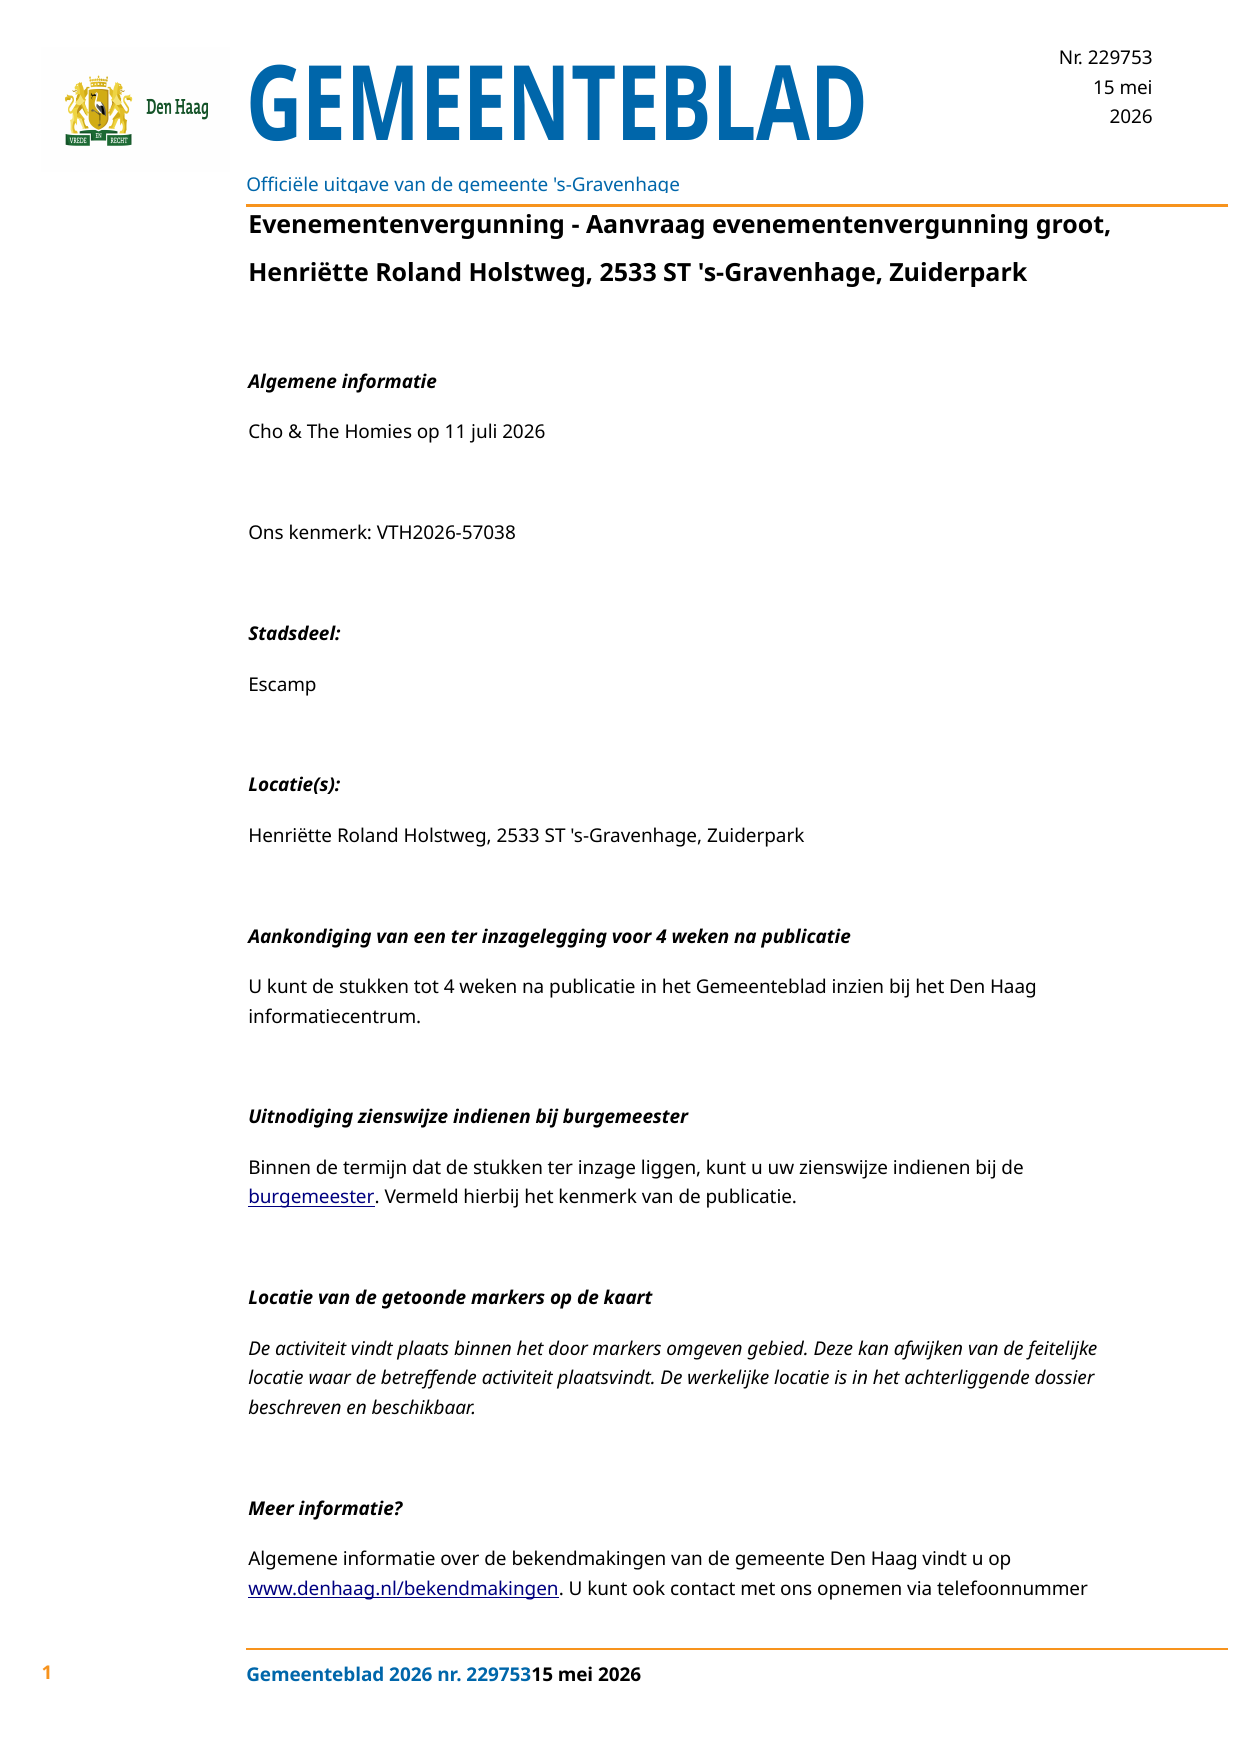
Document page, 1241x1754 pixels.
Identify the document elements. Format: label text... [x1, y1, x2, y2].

text Meer informatie? [248, 1495, 1152, 1521]
text Locatie van de getoonde markers op de kaart [248, 1284, 1152, 1310]
text Uitnodiging zienswijze indienen bij burgemeester [248, 1104, 1152, 1129]
text Cho & The Homies op 11 juli 2026 [248, 419, 1152, 444]
text De activiteit vindt plaats binnen het door markers omgeven gebied. Deze kan afwijken van de feitelijke locatie waar de betreffende activiteit plaatsvindt. De werkelijke locatie is in het achterliggende dossier beschreven en beschikbaar. [248, 1335, 1152, 1420]
text Aankondiging van een ter inzagelegging voor 4 weken na publicatie [248, 923, 1152, 949]
picture [41, 47, 231, 172]
text Escamp [248, 671, 1152, 697]
text Stadsdeel: [248, 620, 1152, 646]
text Evenementenvergunning - Aanvraag evenementenvergunning groot, Henriëtte Roland Holstweg, 2533 ST 's-Gravenhage, Zuiderpark [248, 207, 1152, 288]
text Binnen de termijn dat de stukken ter inzage liggen, kunt u uw zienswijze indienen bij de burgemeester. Vermeld hierbij het kenmerk van de publicatie. [248, 1154, 1152, 1209]
text Henriëtte Roland Holstweg, 2533 ST 's-Gravenhage, Zuiderpark [248, 822, 1152, 848]
text Ons kenmerk: VTH2026-57038 [248, 519, 1152, 545]
text Locatie(s): [248, 772, 1152, 797]
text Algemene informatie [248, 368, 1152, 394]
text Algemene informatie over de bekendmakingen van de gemeente Den Haag vindt u op www.denhaag.nl/bekendmakingen. U kunt ook contact met ons opnemen via telefoonnummer [248, 1545, 1152, 1601]
text U kunt de stukken tot 4 weken na publicatie in het Gemeenteblad inzien bij het Den Haag informatiecentrum. [248, 973, 1152, 1029]
